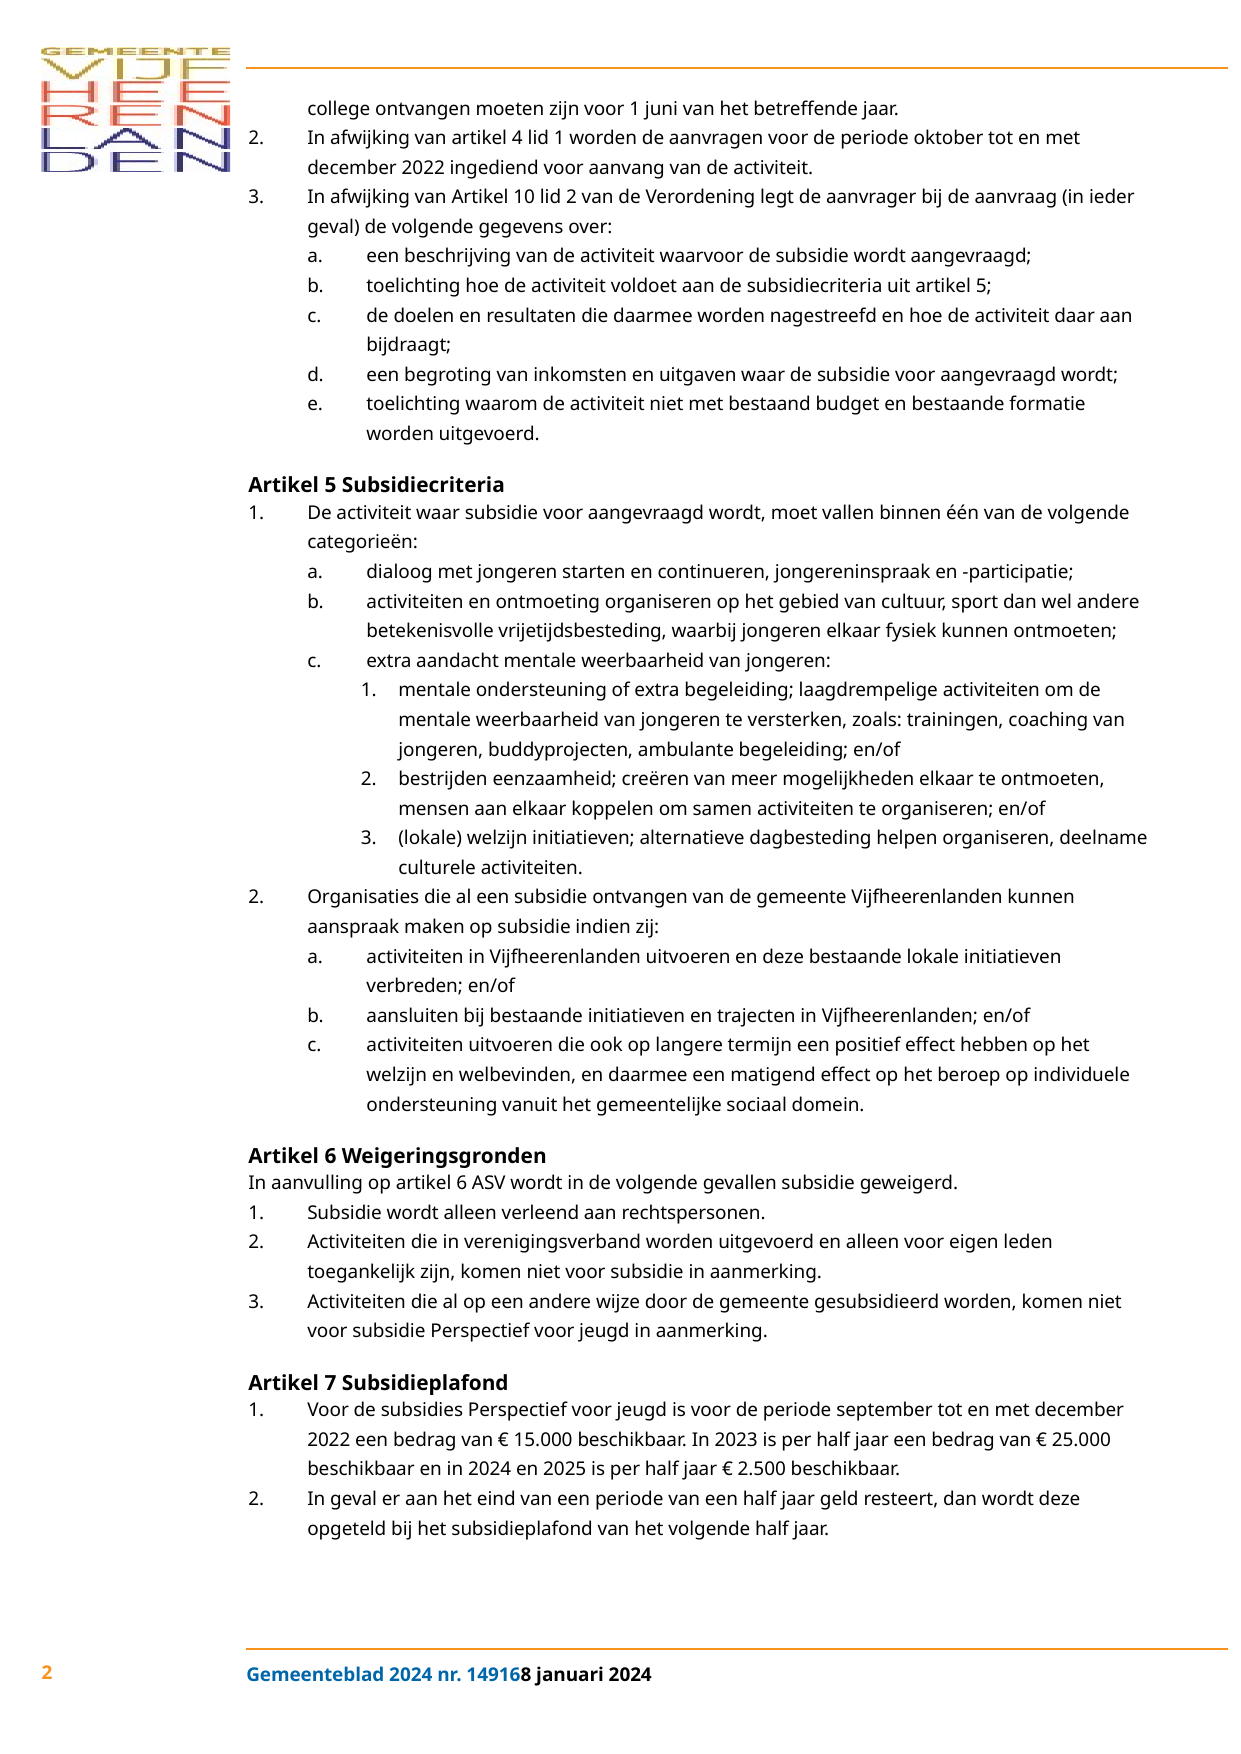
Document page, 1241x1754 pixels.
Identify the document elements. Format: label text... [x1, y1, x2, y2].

picture [41, 47, 231, 172]
list dialoog met jongeren starten en continueren, jongereninspraak en -participatie; [307, 558, 1152, 584]
list mentale ondersteuning of extra begeleiding; laagdrempelige activiteiten om de mentale weerbaarheid van jongeren te versterken, zoals: trainingen, coaching van jongeren, buddyprojecten, ambulante begeleiding; en/of [361, 677, 1152, 761]
list activiteiten uitvoeren die ook op langere termijn een positief effect hebben op het welzijn en welbevinden, en daarmee een matigend effect op het beroep op individuele ondersteuning vanuit het gemeentelijke sociaal domein. [307, 1032, 1152, 1116]
list (lokale) welzijn initiatieven; alternatieve dagbesteding helpen organiseren, deelname culturele activiteiten. [361, 824, 1152, 880]
list Subsidie wordt alleen verleend aan rechtspersonen. [248, 1199, 1152, 1225]
list In afwijking van artikel 4 lid 1 worden de aanvragen voor de periode oktober tot en met december 2022 ingediend voor aanvang van de activiteit. [248, 124, 1152, 180]
text Artikel 5 Subsidiecriteria [248, 471, 1152, 499]
list Activiteiten die al op een andere wijze door de gemeente gesubsidieerd worden, komen niet voor subsidie Perspectief voor jeugd in aanmerking. [248, 1288, 1152, 1343]
list Voor de subsidies Perspectief voor jeugd is voor de periode september tot en met december 2022 een bedrag van € 15.000 beschikbaar. In 2023 is per half jaar een bedrag van € 25.000 beschikbaar en in 2024 en 2025 is per half jaar € 2.500 beschikbaar. [248, 1396, 1152, 1481]
list de doelen en resultaten die daarmee worden nagestreefd en hoe de activiteit daar aan bijdraagt; [307, 302, 1152, 357]
list een beschrijving van de activiteit waarvoor de subsidie wordt aangevraagd; [307, 243, 1152, 268]
list activiteiten en ontmoeting organiseren op het gebied van cultuur, sport dan wel andere betekenisvolle vrijetijdsbesteding, waarbij jongeren elkaar fysiek kunnen ontmoeten; [307, 588, 1152, 643]
list een begroting van inkomsten en uitgaven waar de subsidie voor aangevraagd wordt; [307, 361, 1152, 387]
list bestrijden eenzaamheid; creëren van meer mogelijkheden elkaar te ontmoeten, mensen aan elkaar koppelen om samen activiteiten te organiseren; en/of [361, 765, 1152, 821]
list In geval er aan het eind van een periode van een half jaar geld resteert, dan wordt deze opgeteld bij het subsidieplafond van het volgende half jaar. [248, 1485, 1152, 1540]
list Organisaties die al een subsidie ontvangen van de gemeente Vijfheerenlanden kunnen aanspraak maken op subsidie indien zij: [248, 884, 1152, 939]
list Activiteiten die in verenigingsverband worden uitgevoerd en alleen voor eigen leden toegankelijk zijn, komen niet voor subsidie in aanmerking. [248, 1229, 1152, 1284]
list extra aandacht mentale weerbaarheid van jongeren: [307, 647, 1152, 673]
list aansluiten bij bestaande initiatieven en trajecten in Vijfheerenlanden; en/of [307, 1002, 1152, 1028]
text Artikel 6 Weigeringsgronden [248, 1141, 1152, 1169]
list activiteiten in Vijfheerenlanden uitvoeren en deze bestaande lokale initiatieven verbreden; en/of [307, 943, 1152, 998]
list toelichting hoe de activiteit voldoet aan de subsidiecriteria uit artikel 5; [307, 272, 1152, 298]
text In aanvulling op artikel 6 ASV wordt in de volgende gevallen subsidie geweigerd. [248, 1169, 1152, 1195]
list college ontvangen moeten zijn voor 1 juni van het betreffende jaar. [248, 95, 1152, 121]
list De activiteit waar subsidie voor aangevraagd wordt, moet vallen binnen één van de volgende categorieën: [248, 499, 1152, 554]
list In afwijking van Artikel 10 lid 2 van de Verordening legt de aanvrager bij de aanvraag (in ieder geval) de volgende gegevens over: [248, 183, 1152, 239]
text Artikel 7 Subsidieplafond [248, 1368, 1152, 1396]
list toelichting waarom de activiteit niet met bestaand budget en bestaande formatie worden uitgevoerd. [307, 391, 1152, 446]
